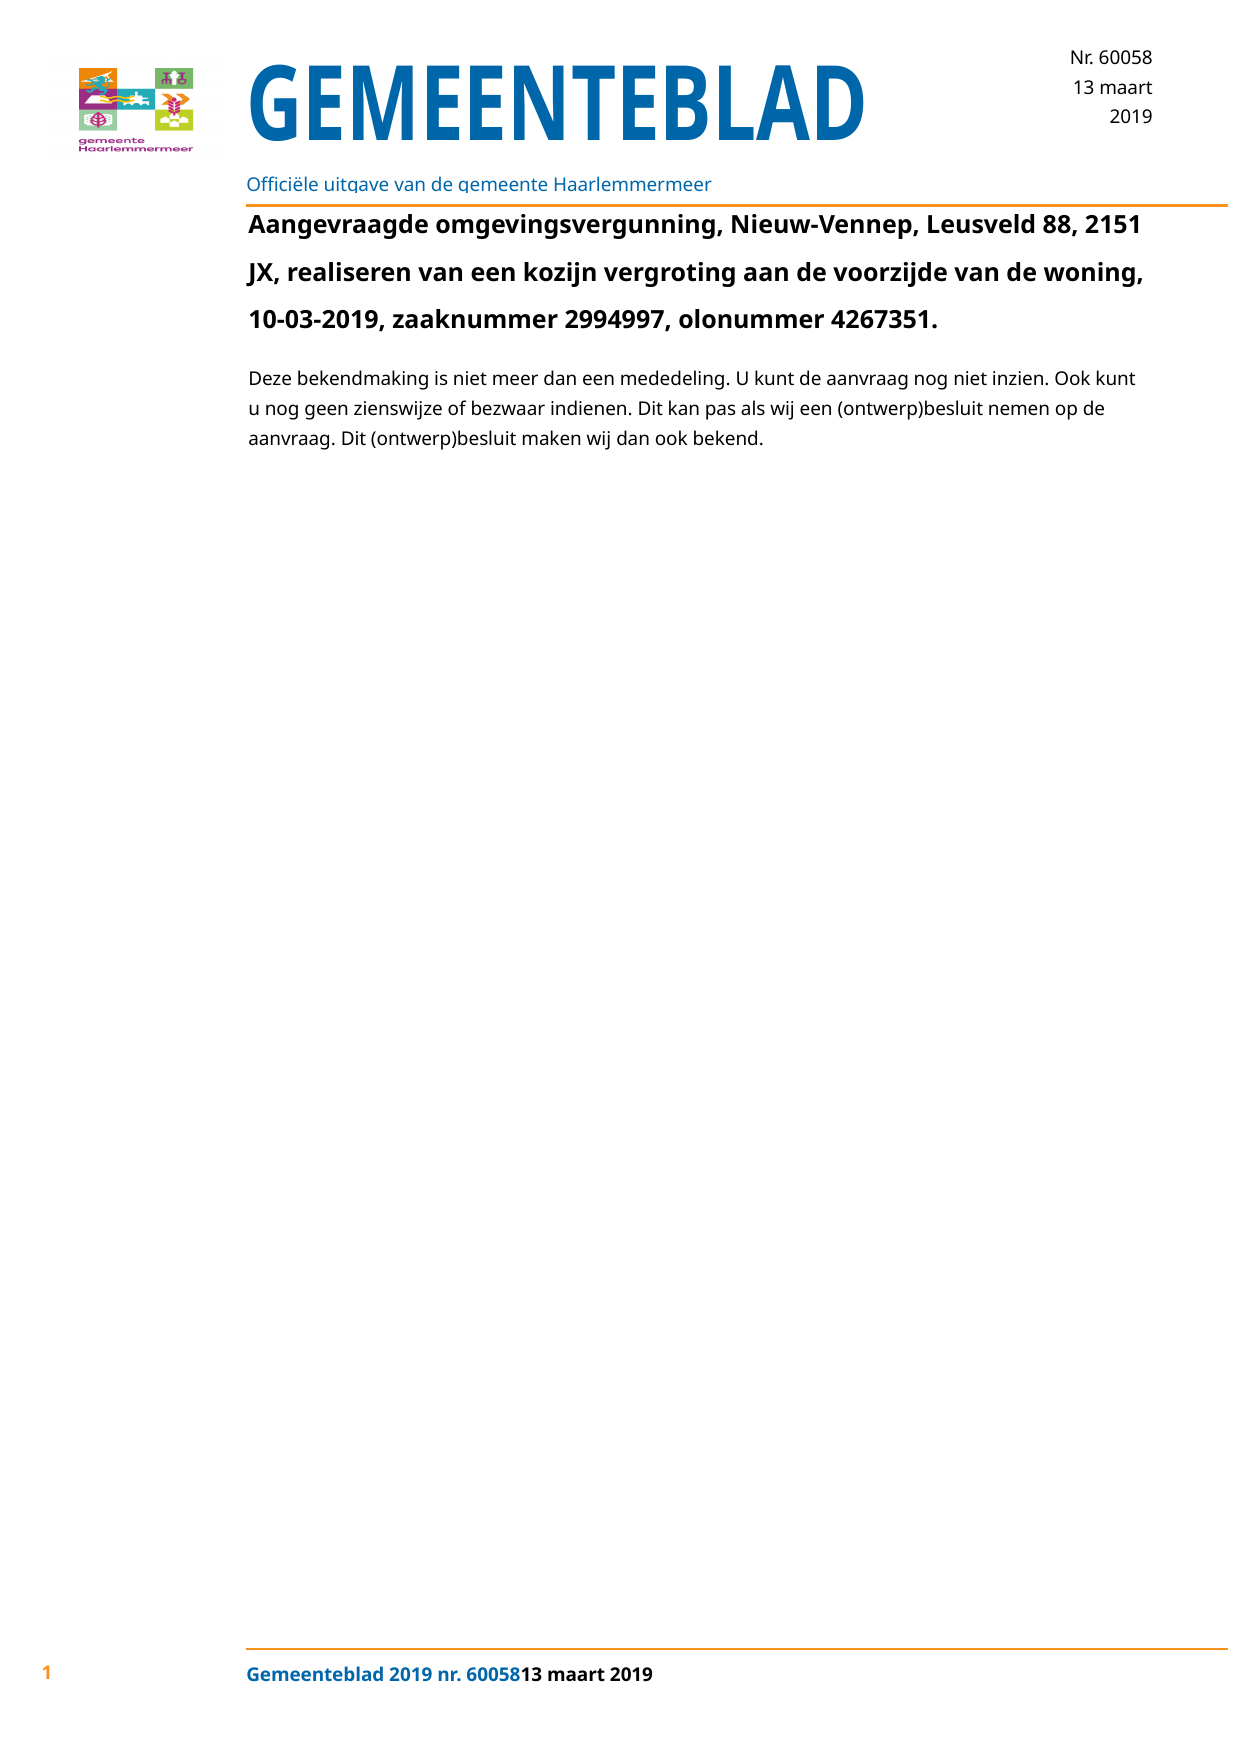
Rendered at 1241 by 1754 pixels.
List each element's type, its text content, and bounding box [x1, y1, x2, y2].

text Deze bekendmaking is niet meer dan een mededeling. U kunt de aanvraag nog niet inzien. Ook kunt u nog geen zienswijze of bezwaar indienen. Dit kan pas als wij een (ontwerp)besluit nemen op de aanvraag. Dit (ontwerp)besluit maken wij dan ook bekend. [248, 366, 1152, 450]
text Aangevraagde omgevingsvergunning, Nieuw-Vennep, Leusveld 88, 2151 JX, realiseren van een kozijn vergroting aan de voorzijde van de woning, 10-03-2019, zaaknummer 2994997, olonummer 4267351. [248, 207, 1152, 336]
picture [41, 47, 231, 172]
